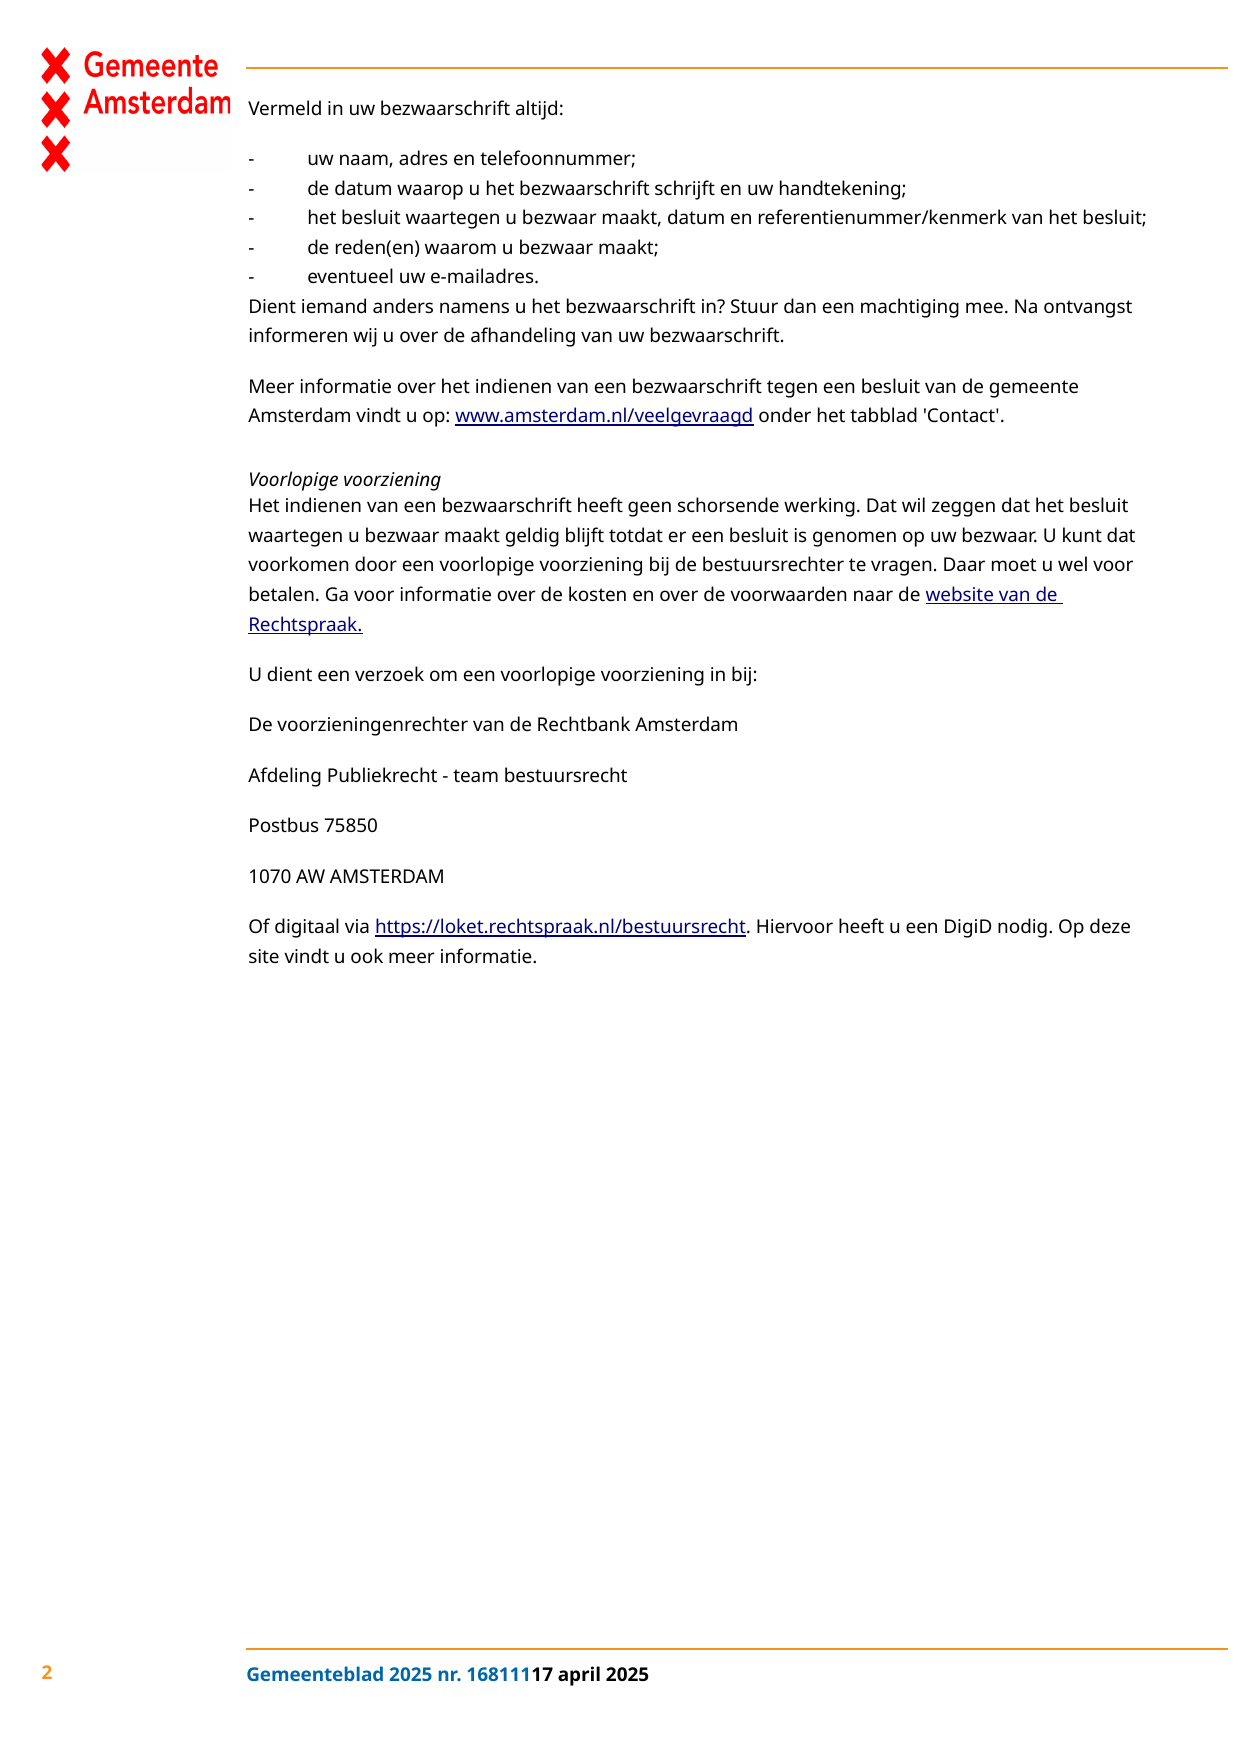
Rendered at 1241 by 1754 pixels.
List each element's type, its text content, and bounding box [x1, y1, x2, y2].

list de reden(en) waarom u bezwaar maakt; [248, 234, 1152, 260]
text Of digitaal via https://loket.rechtspraak.nl/bestuursrecht. Hiervoor heeft u een DigiD nodig. Op deze site vindt u ook meer informatie. [248, 913, 1152, 968]
list het besluit waartegen u bezwaar maakt, datum en referentienummer/kenmerk van het besluit; [248, 204, 1152, 230]
text Postbus 75850 [248, 812, 1152, 838]
text U dient een verzoek om een voorlopige voorziening in bij: [248, 661, 1152, 687]
text Voorlopige voorziening [248, 467, 1152, 492]
list de datum waarop u het bezwaarschrift schrijft en uw handtekening; [248, 175, 1152, 201]
text 1070 AW AMSTERDAM [248, 863, 1152, 888]
list uw naam, adres en telefoonnummer; [248, 145, 1152, 171]
text Meer informatie over het indienen van een bezwaarschrift tegen een besluit van de gemeente Amsterdam vindt u op: www.amsterdam.nl/veelgevraagd onder het tabblad 'Contact'. [248, 373, 1152, 428]
text Dient iemand anders namens u het bezwaarschrift in? Stuur dan een machtiging mee. Na ontvangst informeren wij u over de afhandeling van uw bezwaarschrift. [248, 293, 1152, 348]
list eventueel uw e-mailadres. [248, 263, 1152, 289]
text De voorzieningenrechter van de Rechtbank Amsterdam [248, 712, 1152, 737]
text Afdeling Publiekrecht - team bestuursrecht [248, 762, 1152, 788]
text Het indienen van een bezwaarschrift heeft geen schorsende werking. Dat wil zeggen dat het besluit waartegen u bezwaar maakt geldig blijft totdat er een besluit is genomen op uw bezwaar. U kunt dat voorkomen door een voorlopige voorziening bij de bestuursrechter te vragen. Daar moet u wel voor betalen. Ga voor informatie over de kosten en over de voorwaarden naar de website van de Rechtspraak. [248, 492, 1152, 636]
text Vermeld in uw bezwaarschrift altijd: [248, 95, 1152, 121]
picture [41, 47, 231, 172]
